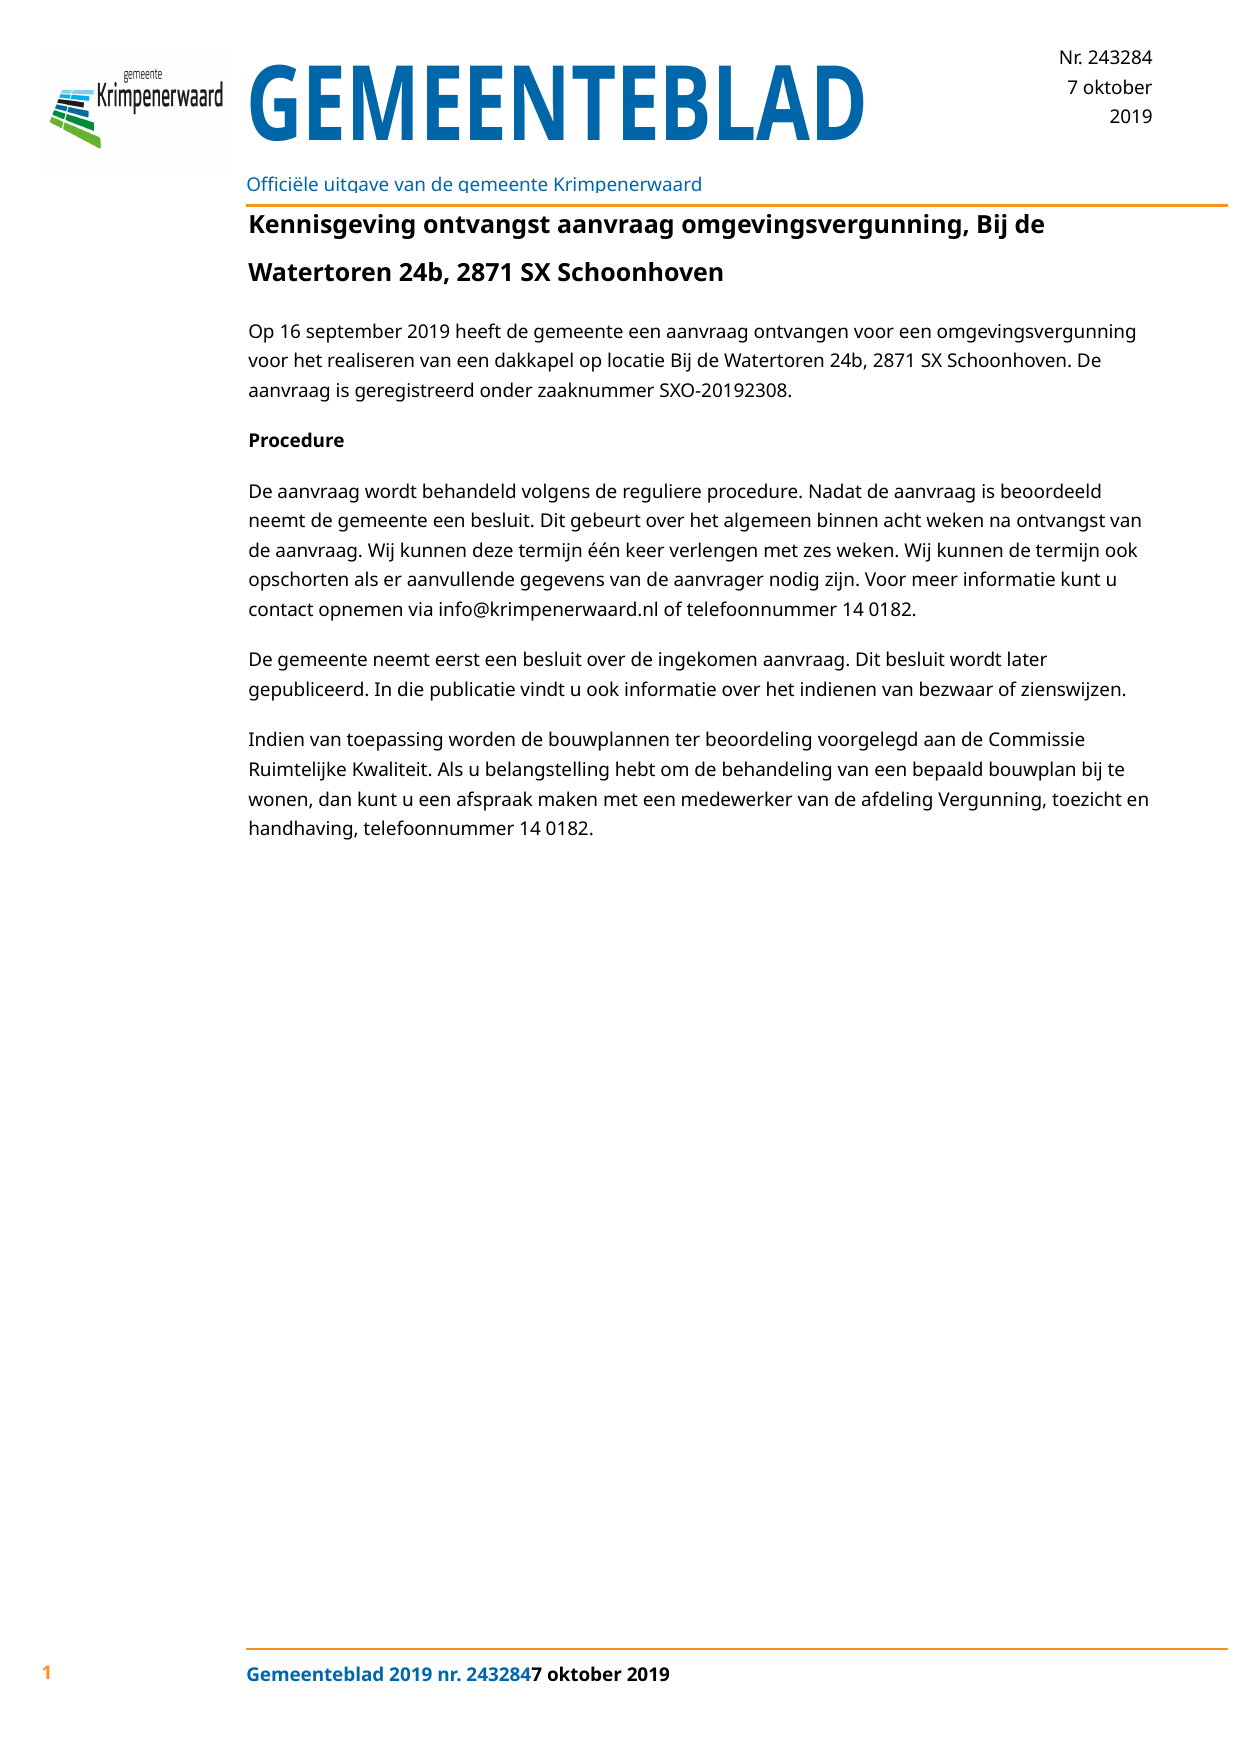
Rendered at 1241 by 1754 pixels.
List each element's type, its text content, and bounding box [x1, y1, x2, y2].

text Op 16 september 2019 heeft de gemeente een aanvraag ontvangen voor een omgevingsvergunning voor het realiseren van een dakkapel op locatie Bij de Watertoren 24b, 2871 SX Schoonhoven. De aanvraag is geregistreerd onder zaaknummer SXO-20192308. [248, 318, 1152, 403]
text De aanvraag wordt behandeld volgens de reguliere procedure. Nadat de aanvraag is beoordeeld neemt de gemeente een besluit. Dit gebeurt over het algemeen binnen acht weken na ontvangst van de aanvraag. Wij kunnen deze termijn één keer verlengen met zes weken. Wij kunnen de termijn ook opschorten als er aanvullende gegevens van de aanvrager nodig zijn. Voor meer informatie kunt u contact opnemen via info@krimpenerwaard.nl of telefoonnummer 14 0182. [248, 478, 1152, 622]
text Indien van toepassing worden de bouwplannen ter beoordeling voorgelegd aan de Commissie Ruimtelijke Kwaliteit. Als u belangstelling hebt om de behandeling van een bepaald bouwplan bij te wonen, dan kunt u een afspraak maken met een medewerker van de afdeling Vergunning, toezicht en handhaving, telefoonnummer 14 0182. [248, 727, 1152, 841]
text Procedure [248, 427, 1152, 453]
text Kennisgeving ontvangst aanvraag omgevingsvergunning, Bij de Watertoren 24b, 2871 SX Schoonhoven [248, 207, 1152, 288]
picture [41, 47, 231, 172]
text De gemeente neemt eerst een besluit over de ingekomen aanvraag. Dit besluit wordt later gepubliceerd. In die publicatie vindt u ook informatie over het indienen van bezwaar of zienswijzen. [248, 647, 1152, 702]
